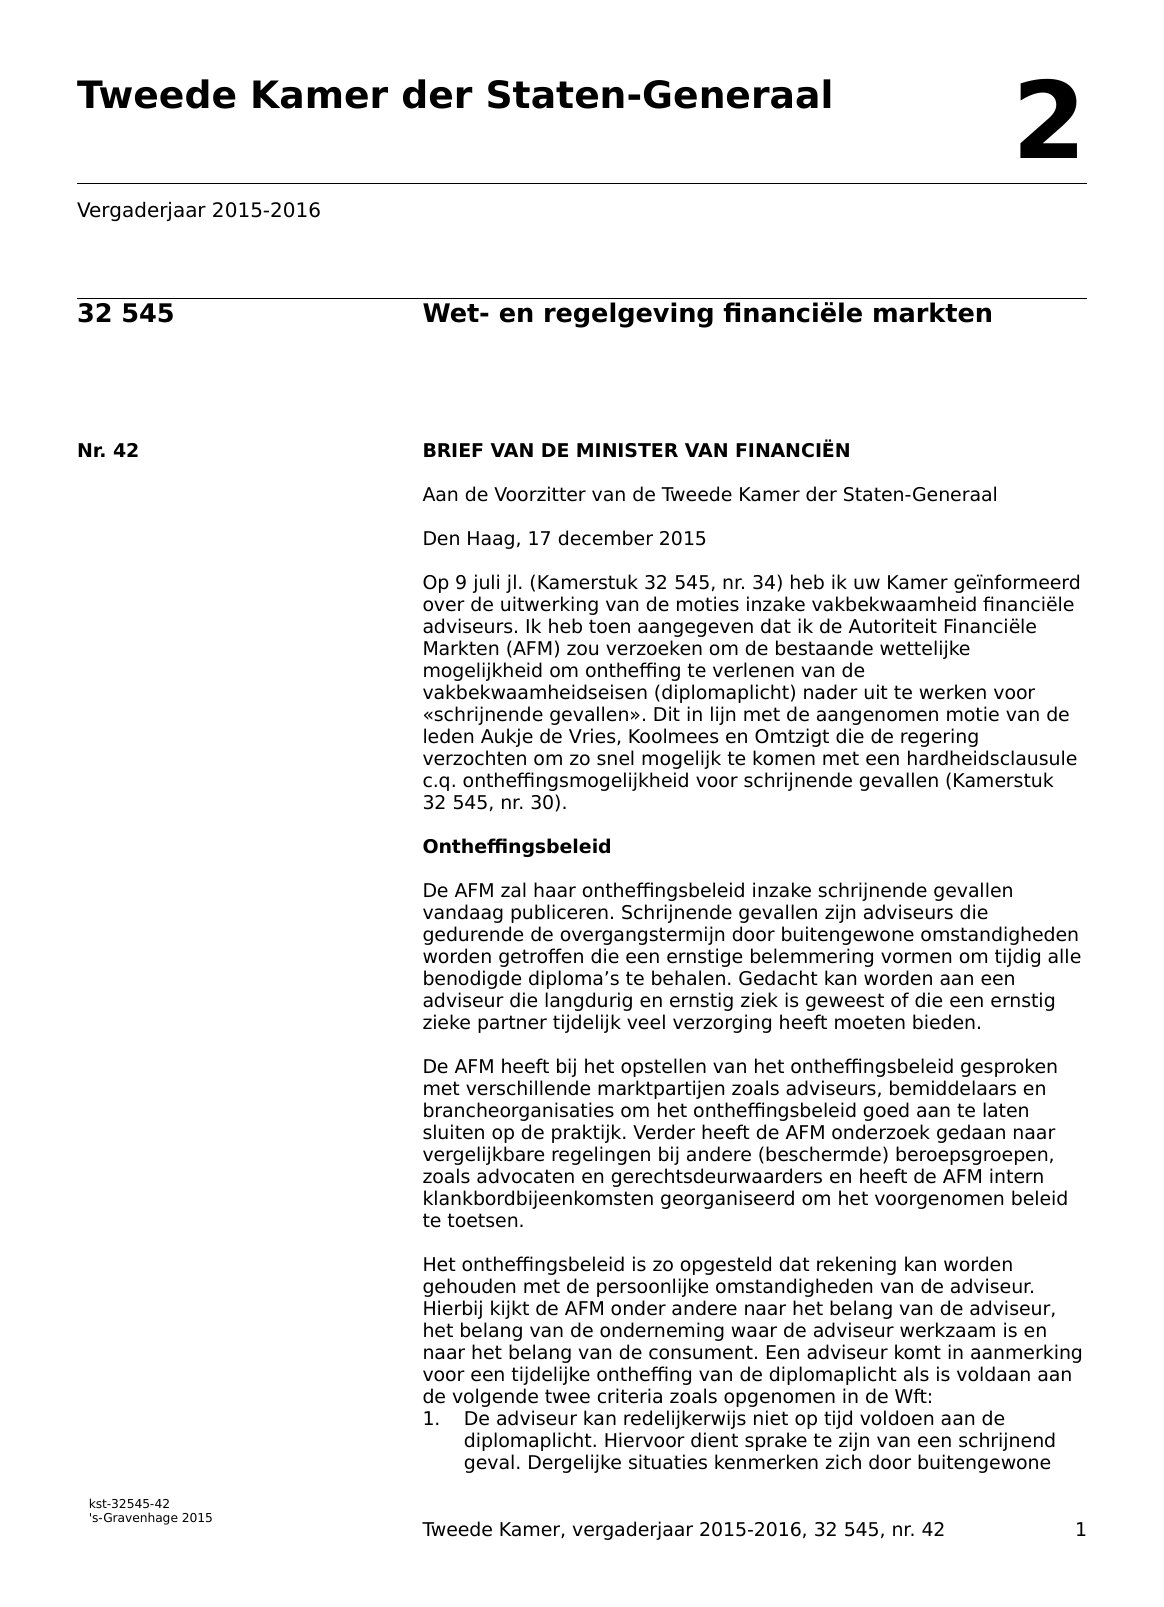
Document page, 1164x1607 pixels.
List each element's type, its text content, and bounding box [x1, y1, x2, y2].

table_cell Vergaderjaar 2015-2016 [77, 184, 1087, 298]
text De AFM heeft bij het opstellen van het ontheffingsbeleid gesproken met verschillende marktpartijen zoals adviseurs, bemiddelaars en brancheorganisaties om het ontheffingsbeleid goed aan te laten sluiten op de praktijk. Verder heeft de AFM onderzoek gedaan naar vergelijkbare regelingen bij andere (beschermde) beroepsgroepen, zoals advocaten en gerechtsdeurwaarders en heeft de AFM intern klankbordbijeenkomsten georganiseerd om het voorgenomen beleid te toetsen. [422, 1056, 1087, 1232]
subtitle Nr. 42 BRIEF VAN DE MINISTER VAN FINANCIËN [77, 440, 1087, 462]
text Den Haag, 17 december 2015 [422, 528, 1087, 550]
table_header Tweede Kamer der Staten-Generaal [77, 59, 886, 183]
text Op 9 juli jl. (Kamerstuk 32 545, nr. 34) heb ik uw Kamer geïnformeerd over de uitwerking van de moties inzake vakbekwaamheid financiële adviseurs. Ik heb toen aangegeven dat ik de Autoriteit Financiële Markten (AFM) zou verzoeken om de bestaande wettelijke mogelijkheid om ontheffing te verlenen van de vakbekwaamheidseisen (diplomaplicht) nader uit te werken voor «schrijnende gevallen». Dit in lijn met de aangenomen motie van de leden Aukje de Vries, Koolmees en Omtzigt die de regering verzochten om zo snel mogelijk te komen met een hardheidsclausule c.q. ontheffingsmogelijkheid voor schrijnende gevallen (Kamerstuk 32 545, nr. 30). [422, 572, 1087, 814]
text 's-Gravenhage 2015 [88, 1511, 323, 1525]
text Het ontheffingsbeleid is zo opgesteld dat rekening kan worden gehouden met de persoonlijke omstandigheden van de adviseur. Hierbij kijkt de AFM onder andere naar het belang van de adviseur, het belang van de onderneming waar de adviseur werkzaam is en naar het belang van de consument. Een adviseur komt in aanmerking voor een tijdelijke ontheffing van de diplomaplicht als is voldaan aan de volgende twee criteria zoals opgenomen in de Wft: [422, 1254, 1087, 1408]
text Aan de Voorzitter van de Tweede Kamer der Staten-Generaal [422, 484, 1087, 506]
subtitle 32 545 Wet- en regelgeving financiële markten [77, 299, 1087, 329]
table_header 2 [886, 59, 1087, 183]
subtitle Ontheffingsbeleid [422, 836, 1087, 858]
text kst-32545-42 [88, 1497, 323, 1511]
text 1. De adviseur kan redelijkerwijs niet op tijd voldoen aan de diplomaplicht. Hiervoor dient sprake te zijn van een schrijnend geval. Dergelijke situaties kenmerken zich door buitengewone [422, 1408, 1087, 1474]
text De AFM zal haar ontheffingsbeleid inzake schrijnende gevallen vandaag publiceren. Schrijnende gevallen zijn adviseurs die gedurende de overgangstermijn door buitengewone omstandigheden worden getroffen die een ernstige belemmering vormen om tijdig alle benodigde diploma’s te behalen. Gedacht kan worden aan een adviseur die langdurig en ernstig ziek is geweest of die een ernstig zieke partner tijdelijk veel verzorging heeft moeten bieden. [422, 880, 1087, 1034]
